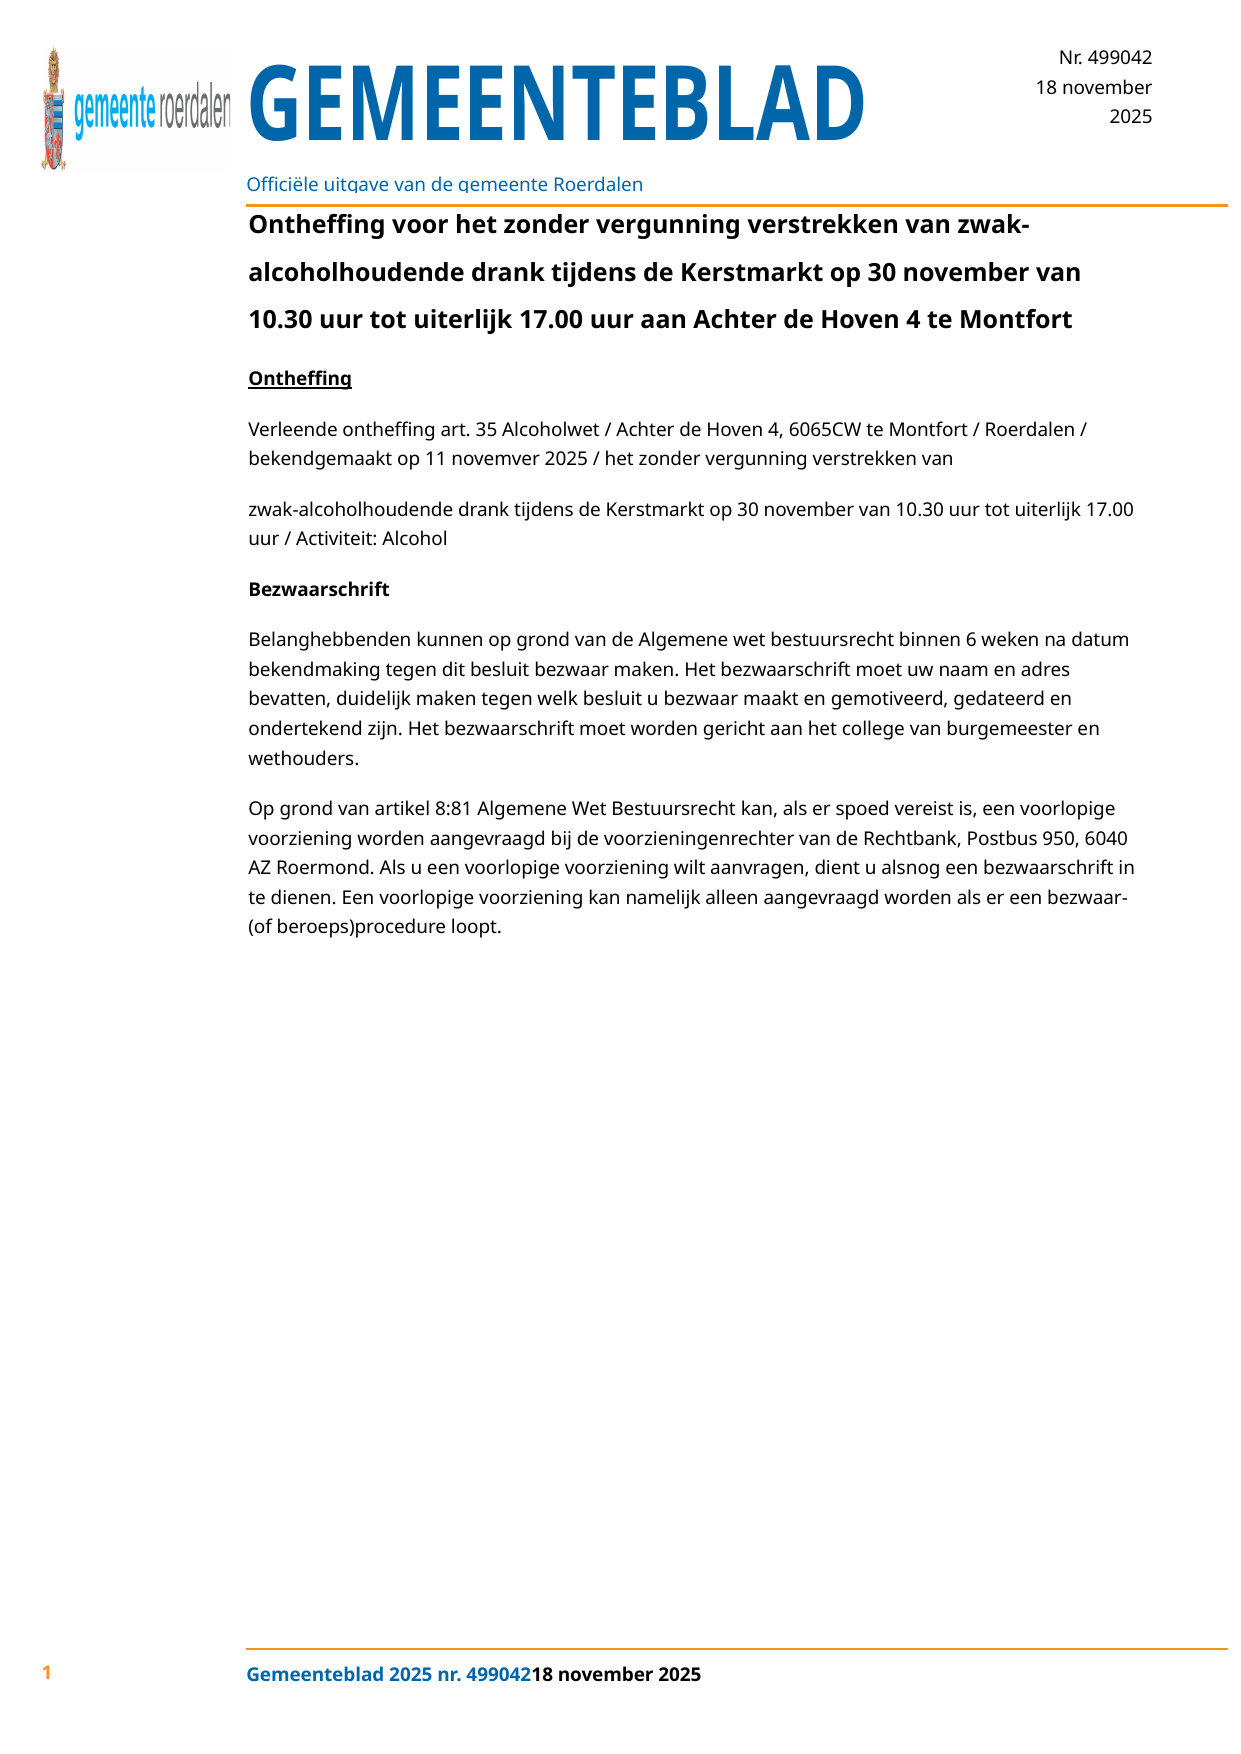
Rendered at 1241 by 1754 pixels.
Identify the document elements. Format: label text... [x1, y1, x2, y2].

text Bezwaarschrift [248, 576, 1152, 602]
text Verleende ontheffing art. 35 Alcoholwet / Achter de Hoven 4, 6065CW te Montfort / Roerdalen / bekendgemaakt op 11 novemver 2025 / het zonder vergunning verstrekken van [248, 416, 1152, 471]
text Ontheffing [248, 366, 1152, 391]
text Belanghebbenden kunnen op grond van de Algemene wet bestuursrecht binnen 6 weken na datum bekendmaking tegen dit besluit bezwaar maken. Het bezwaarschrift moet uw naam en adres bevatten, duidelijk maken tegen welk besluit u bezwaar maakt en gemotiveerd, gedateerd en ondertekend zijn. Het bezwaarschrift moet worden gericht aan het college van burgemeester en wethouders. [248, 626, 1152, 770]
text Ontheffing voor het zonder vergunning verstrekken van zwak-alcoholhoudende drank tijdens de Kerstmarkt op 30 november van 10.30 uur tot uiterlijk 17.00 uur aan Achter de Hoven 4 te Montfort [248, 207, 1152, 336]
picture [41, 47, 231, 172]
text zwak-alcoholhoudende drank tijdens de Kerstmarkt op 30 november van 10.30 uur tot uiterlijk 17.00 uur / Activiteit: Alcohol [248, 496, 1152, 551]
text Op grond van artikel 8:81 Algemene Wet Bestuursrecht kan, als er spoed vereist is, een voorlopige voorziening worden aangevraagd bij de voorzieningenrechter van de Rechtbank, Postbus 950, 6040 AZ Roermond. Als u een voorlopige voorziening wilt aanvragen, dient u alsnog een bezwaarschrift in te dienen. Een voorlopige voorziening kan namelijk alleen aangevraagd worden als er een bezwaar- (of beroeps)procedure loopt. [248, 795, 1152, 939]
